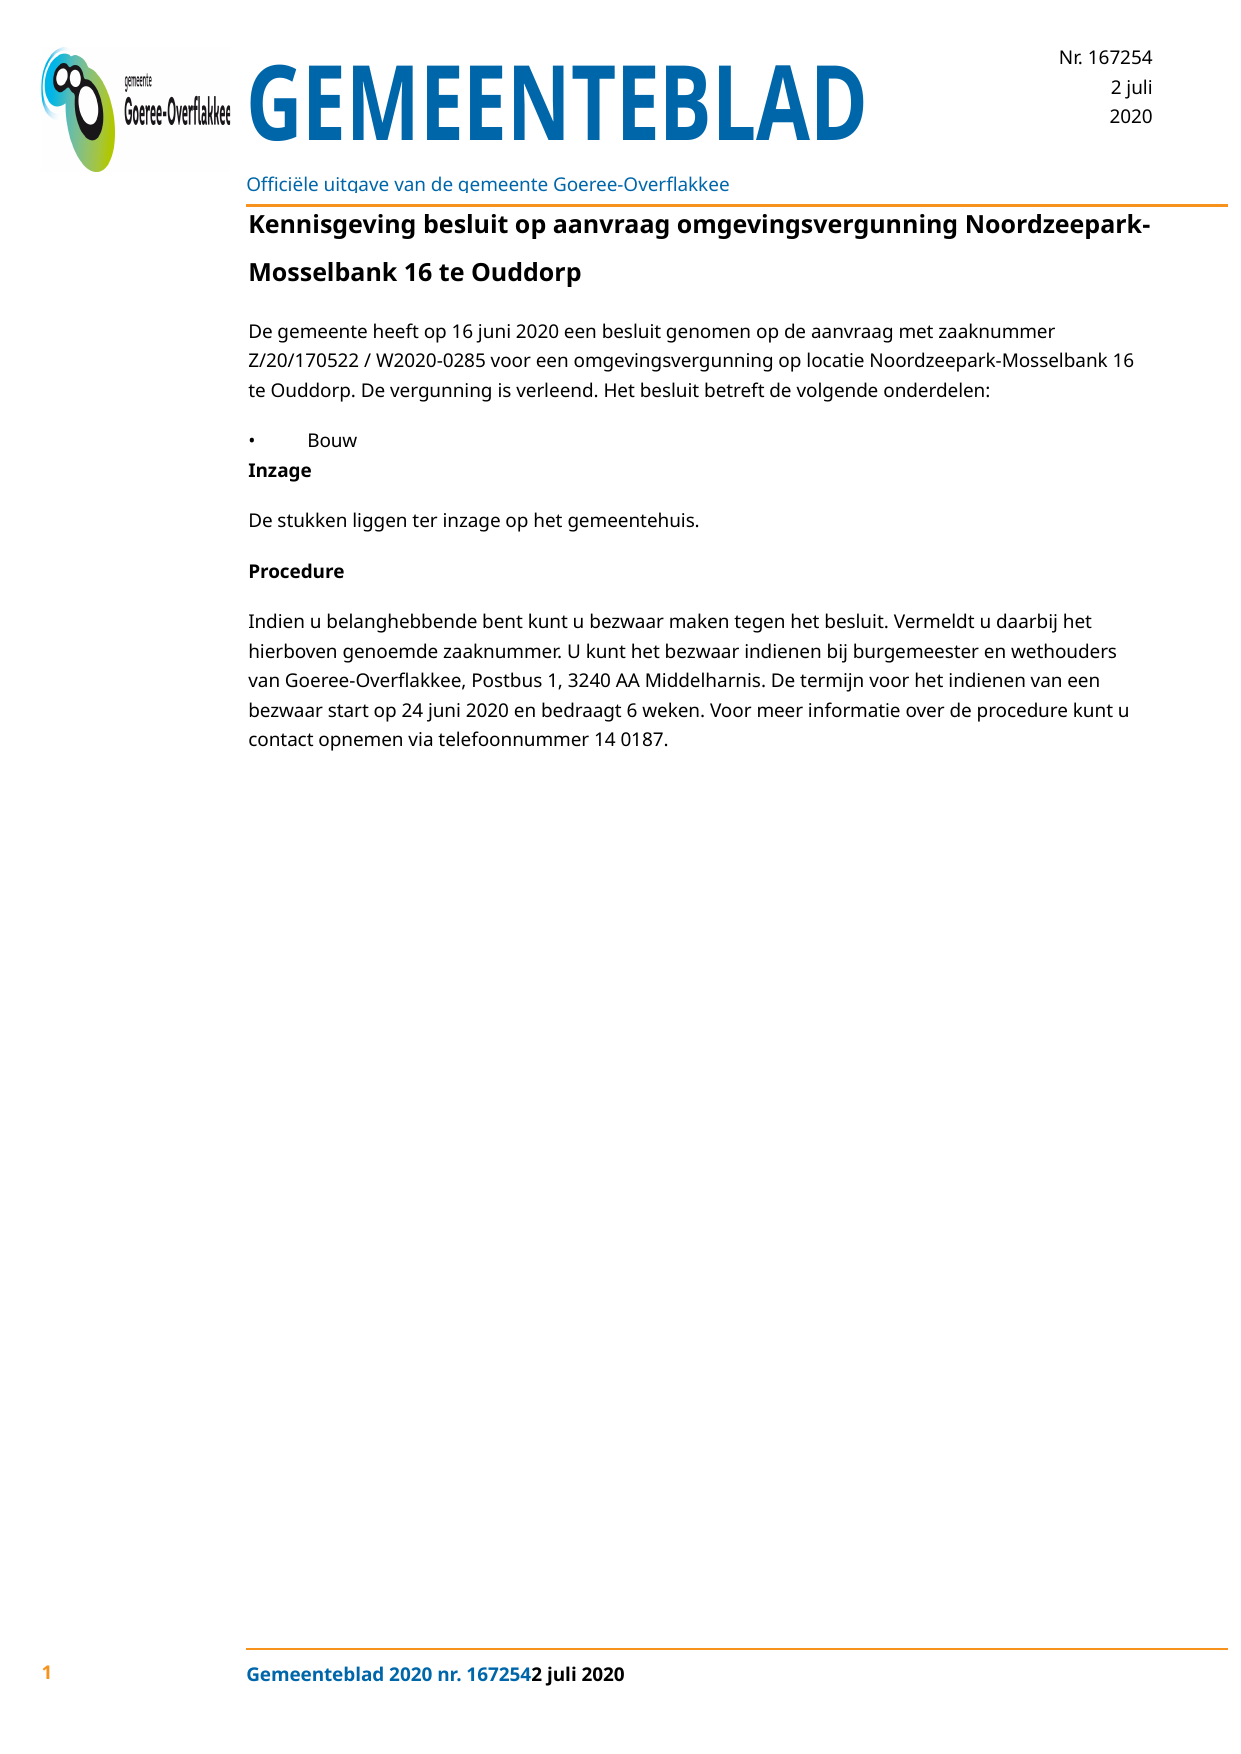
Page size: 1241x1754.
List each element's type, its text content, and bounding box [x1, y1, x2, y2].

text Indien u belanghebbende bent kunt u bezwaar maken tegen het besluit. Vermeldt u daarbij het hierboven genoemde zaaknummer. U kunt het bezwaar indienen bij burgemeester en wethouders van Goeree-Overflakkee, Postbus 1, 3240 AA Middelharnis. De termijn voor het indienen van een bezwaar start op 24 juni 2020 en bedraagt 6 weken. Voor meer informatie over de procedure kunt u contact opnemen via telefoonnummer 14 0187. [248, 608, 1152, 752]
text Kennisgeving besluit op aanvraag omgevingsvergunning Noordzeepark-Mosselbank 16 te Ouddorp [248, 207, 1152, 288]
text Inzage [248, 457, 1152, 483]
list Bouw [248, 427, 1152, 453]
text Procedure [248, 558, 1152, 584]
text De gemeente heeft op 16 juni 2020 een besluit genomen op de aanvraag met zaaknummer Z/20/170522 / W2020-0285 voor een omgevingsvergunning op locatie Noordzeepark-Mosselbank 16 te Ouddorp. De vergunning is verleend. Het besluit betreft de volgende onderdelen: [248, 318, 1152, 403]
picture [41, 47, 231, 172]
text De stukken liggen ter inzage op het gemeentehuis. [248, 507, 1152, 533]
